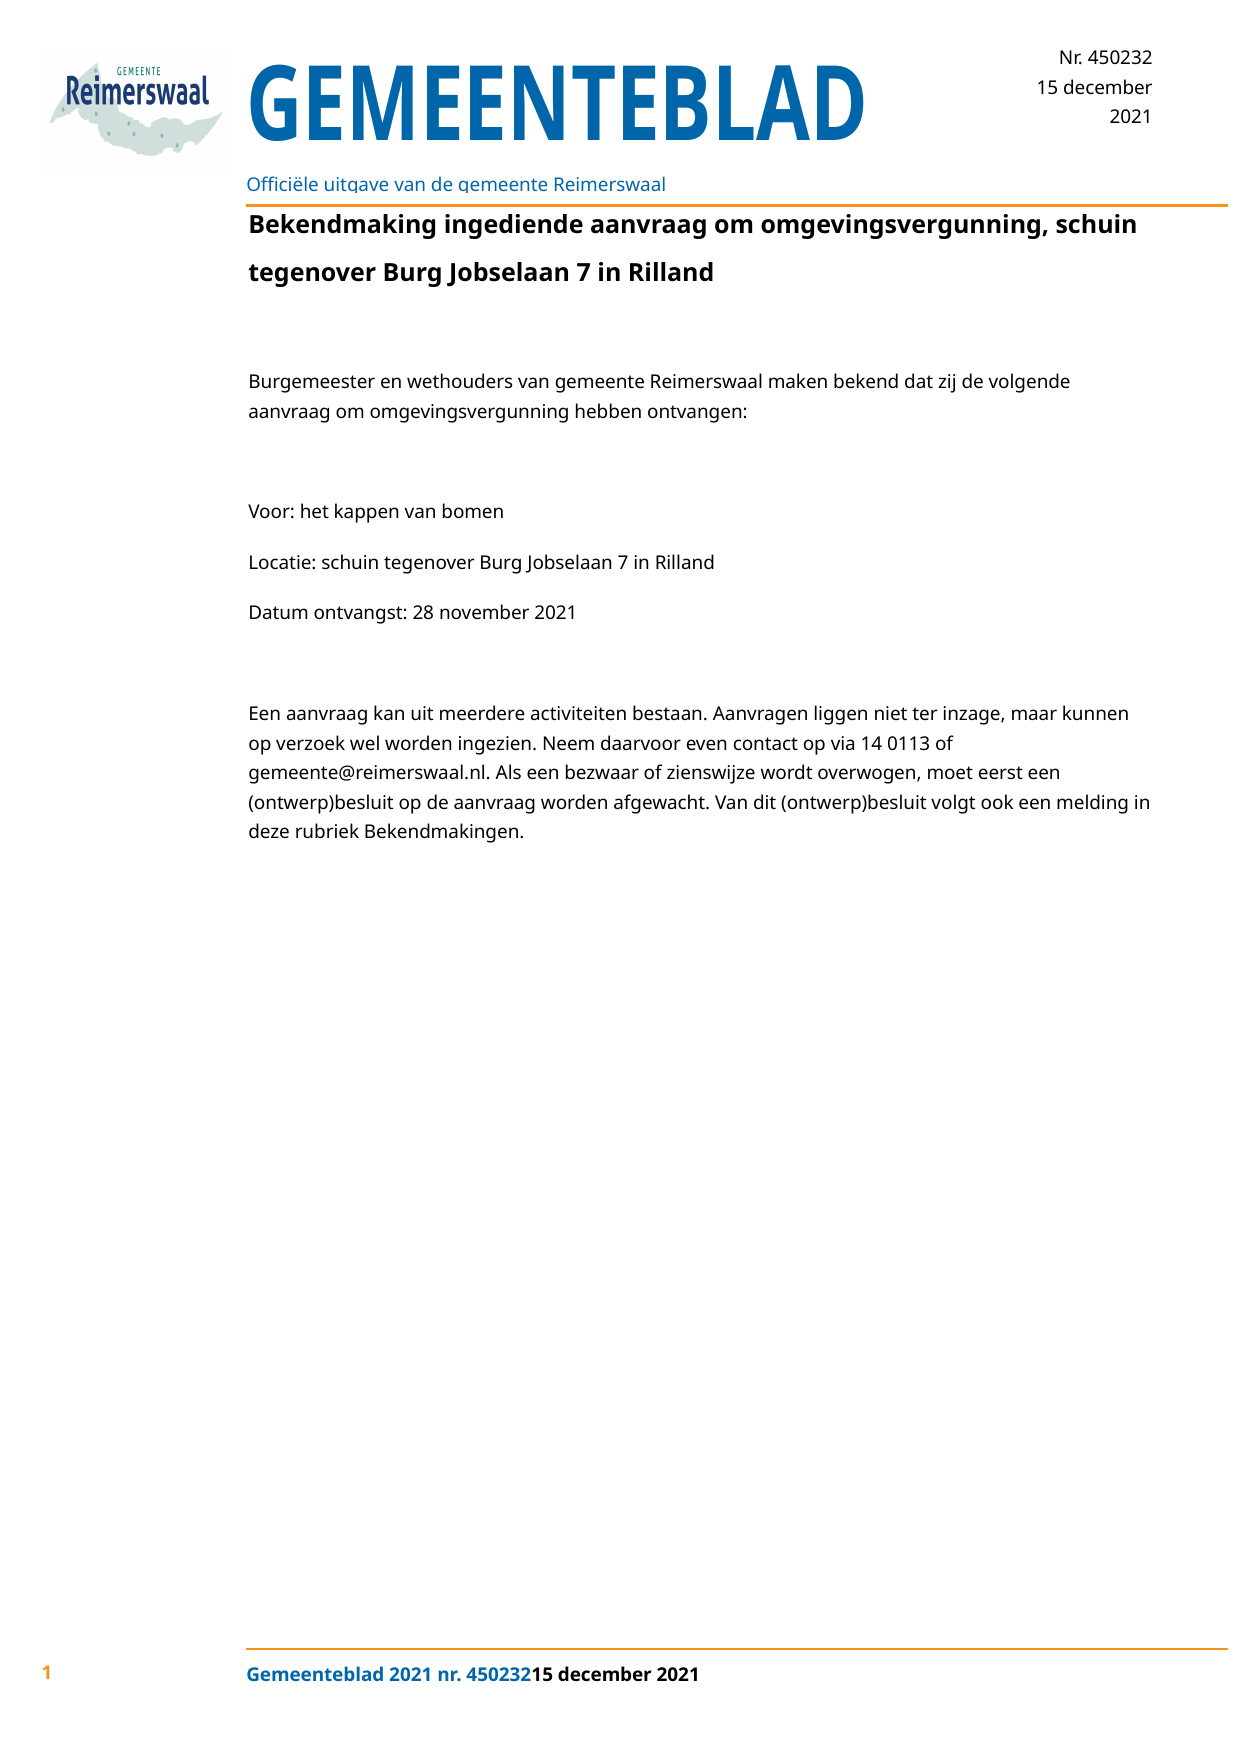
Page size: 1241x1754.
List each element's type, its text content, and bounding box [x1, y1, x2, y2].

text Burgemeester en wethouders van gemeente Reimerswaal maken bekend dat zij de volgende aanvraag om omgevingsvergunning hebben ontvangen: [248, 368, 1152, 424]
picture [41, 47, 231, 172]
text Locatie: schuin tegenover Burg Jobselaan 7 in Rilland [248, 549, 1152, 575]
text Bekendmaking ingediende aanvraag om omgevingsvergunning, schuin tegenover Burg Jobselaan 7 in Rilland [248, 207, 1152, 288]
text Datum ontvangst: 28 november 2021 [248, 599, 1152, 625]
text Een aanvraag kan uit meerdere activiteiten bestaan. Aanvragen liggen niet ter inzage, maar kunnen op verzoek wel worden ingezien. Neem daarvoor even contact op via 14 0113 of gemeente@reimerswaal.nl. Als een bezwaar of zienswijze wordt overwogen, moet eerst een (ontwerp)besluit op de aanvraag worden afgewacht. Van dit (ontwerp)besluit volgt ook een melding in deze rubriek Bekendmakingen. [248, 700, 1152, 844]
text Voor: het kappen van bomen [248, 499, 1152, 524]
